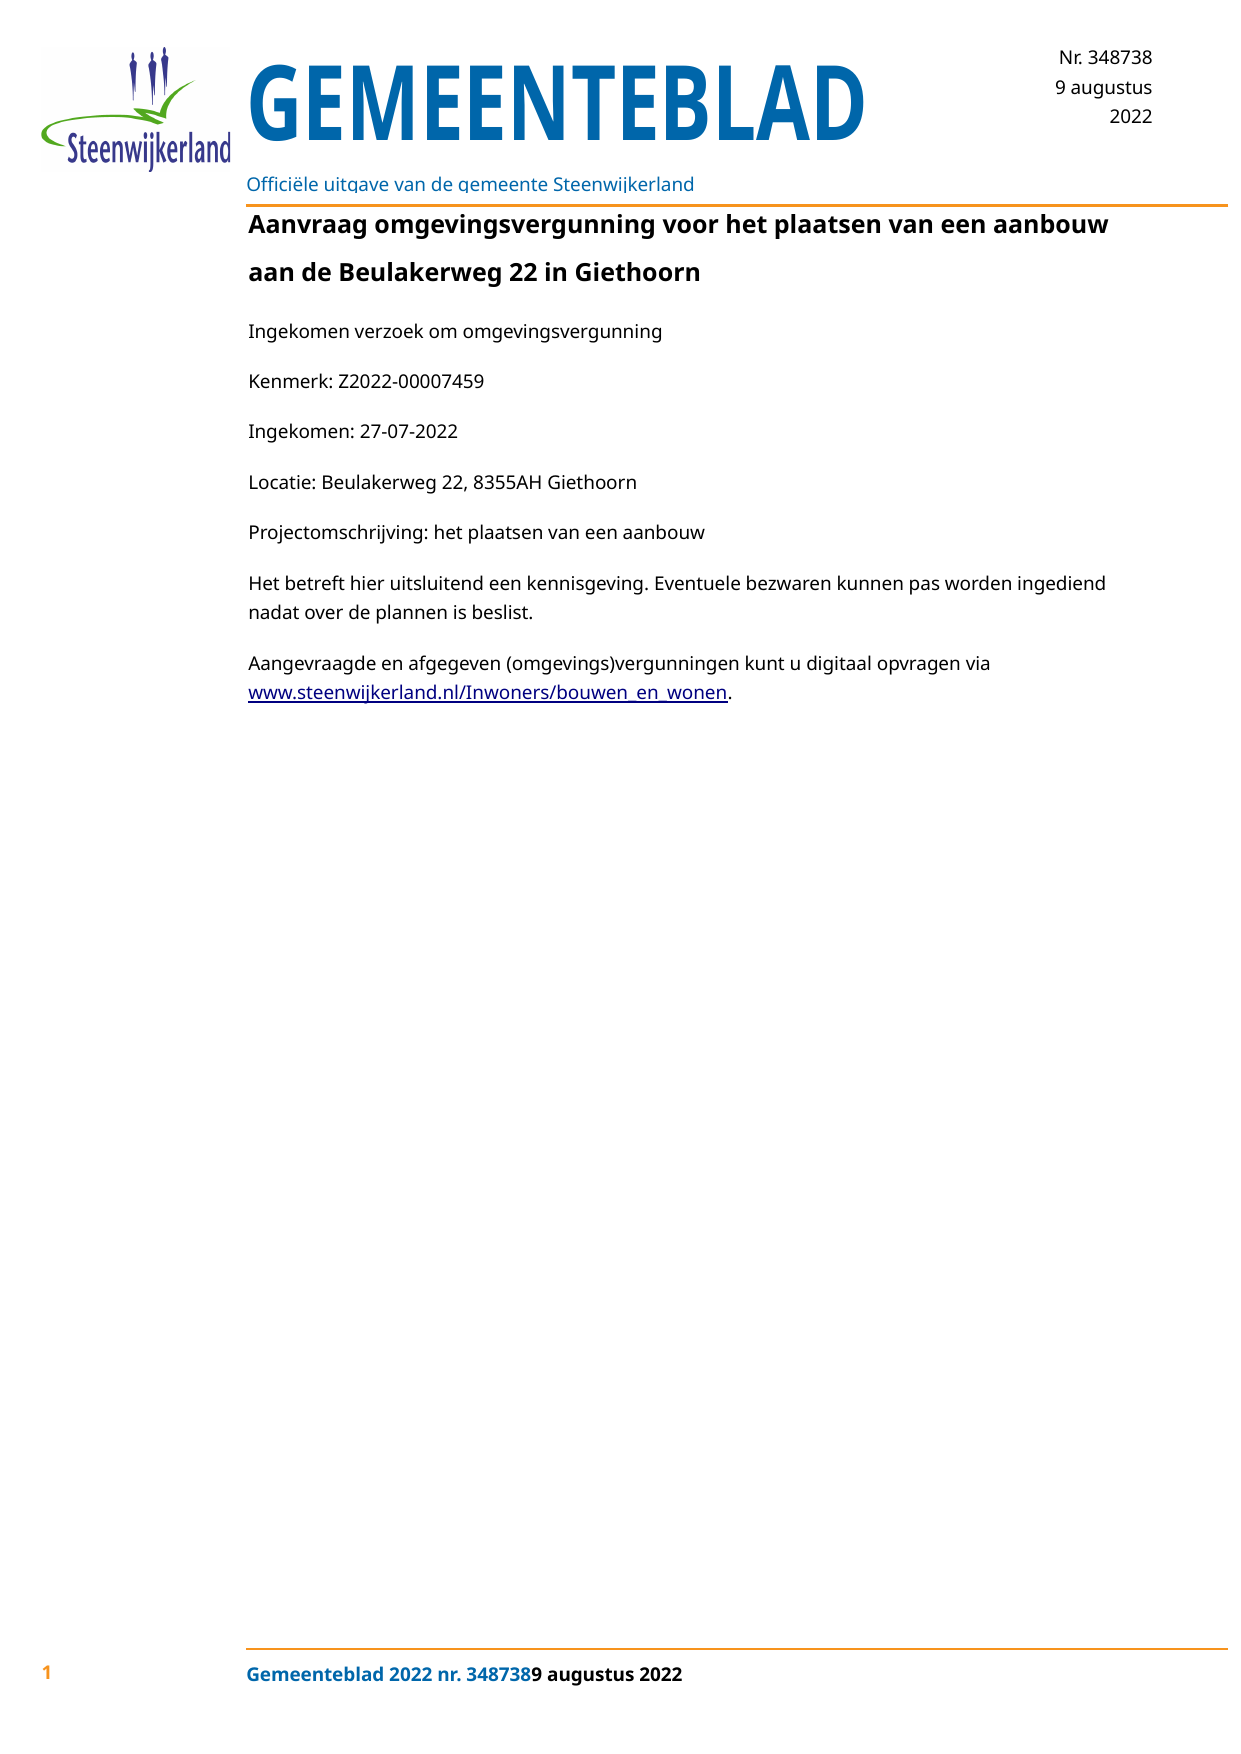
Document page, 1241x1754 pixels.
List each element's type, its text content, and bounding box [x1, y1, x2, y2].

picture [41, 47, 231, 172]
text Aangevraagde en afgegeven (omgevings)vergunningen kunt u digitaal opvragen via www.steenwijkerland.nl/Inwoners/bouwen_en_wonen. [248, 650, 1152, 705]
text Het betreft hier uitsluitend een kennisgeving. Eventuele bezwaren kunnen pas worden ingediend nadat over de plannen is beslist. [248, 570, 1152, 625]
text Locatie: Beulakerweg 22, 8355AH Giethoorn [248, 469, 1152, 495]
text Projectomschrijving: het plaatsen van een aanbouw [248, 519, 1152, 545]
text Ingekomen verzoek om omgevingsvergunning [248, 318, 1152, 344]
text Ingekomen: 27-07-2022 [248, 419, 1152, 444]
text Kenmerk: Z2022-00007459 [248, 368, 1152, 394]
text Aanvraag omgevingsvergunning voor het plaatsen van een aanbouw aan de Beulakerweg 22 in Giethoorn [248, 207, 1152, 288]
